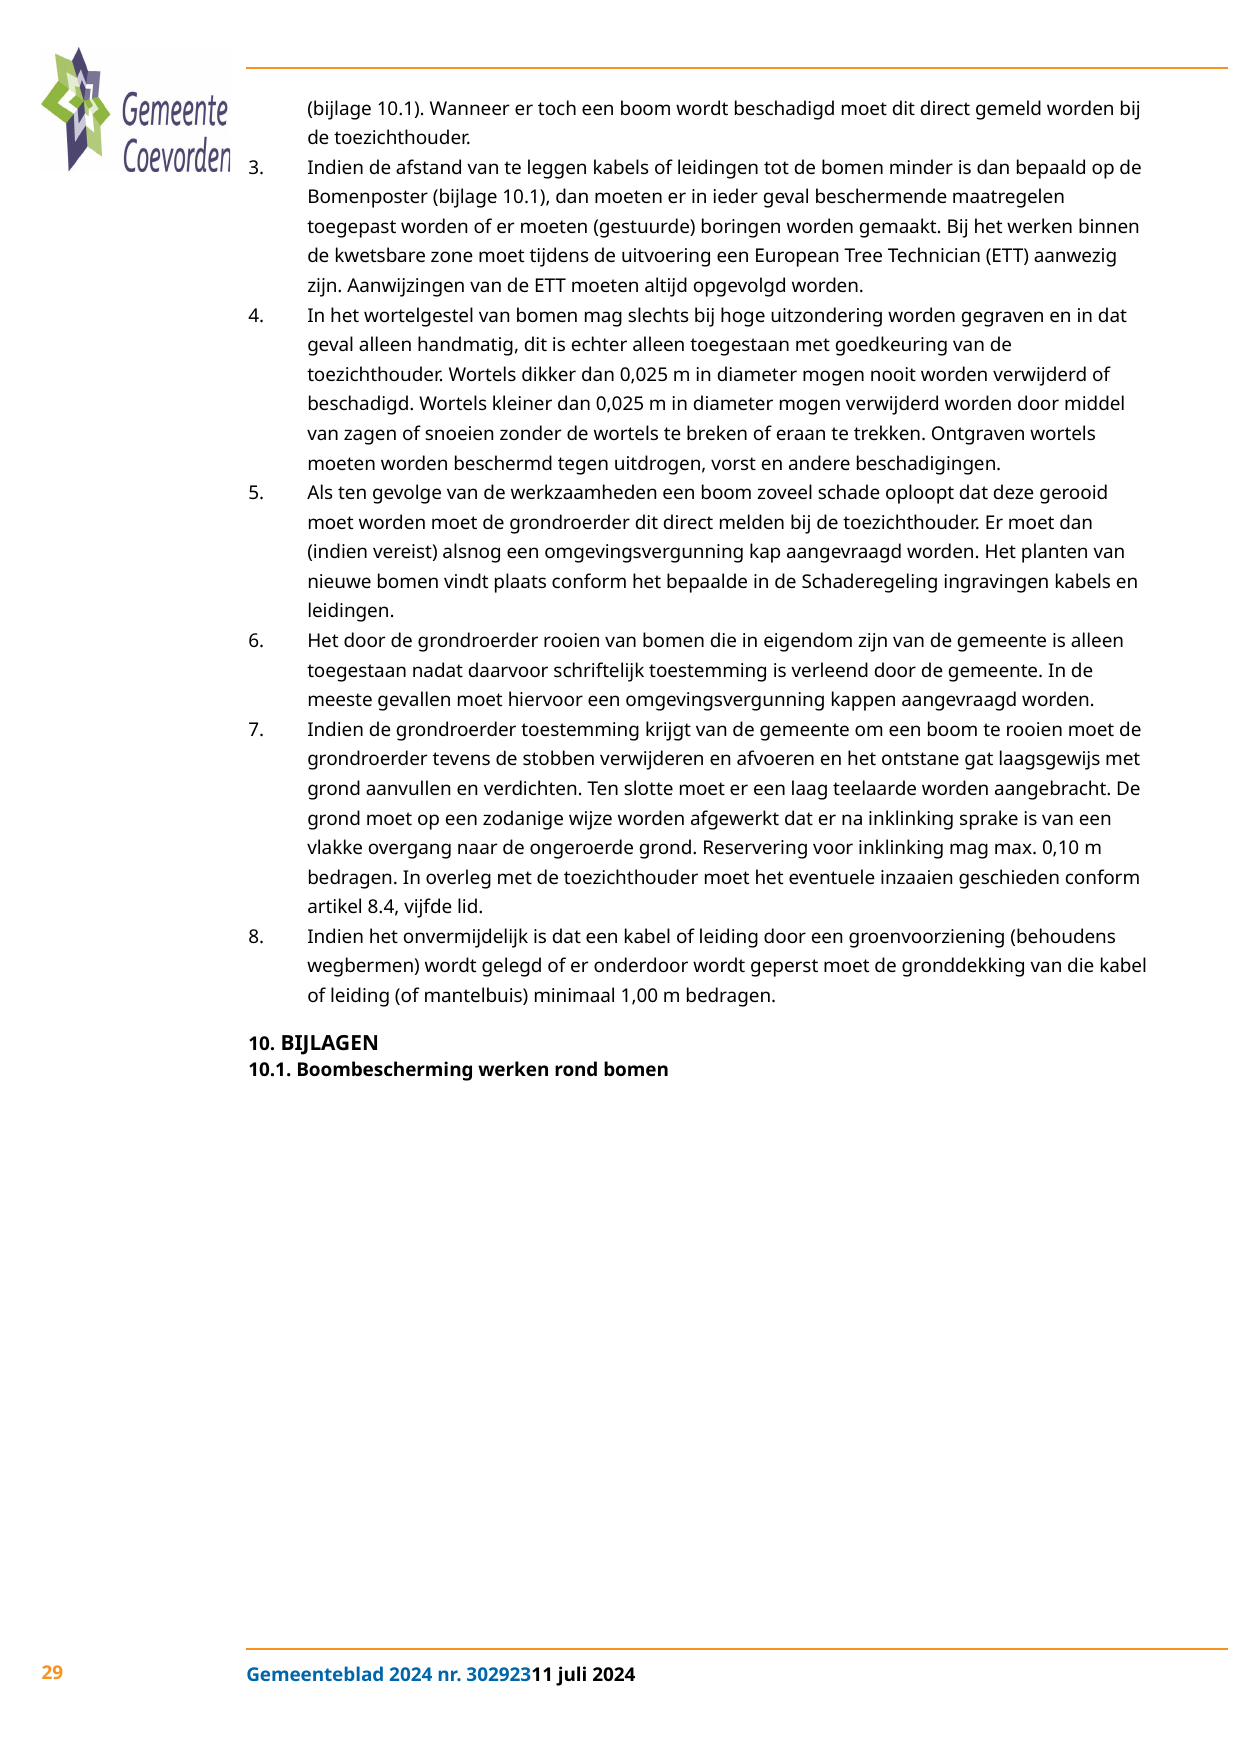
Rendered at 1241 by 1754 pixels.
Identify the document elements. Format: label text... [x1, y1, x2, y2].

list (bijlage 10.1). Wanneer er toch een boom wordt beschadigd moet dit direct gemeld worden bij de toezichthouder. [248, 95, 1152, 150]
list Als ten gevolge van de werkzaamheden een boom zoveel schade oploopt dat deze gerooid moet worden moet de grondroerder dit direct melden bij de toezichthouder. Er moet dan (indien vereist) alsnog een omgevingsvergunning kap aangevraagd worden. Het planten van nieuwe bomen vindt plaats conform het bepaalde in de Schaderegeling ingravingen kabels en leidingen. [248, 479, 1152, 623]
text 10. BIJLAGEN [248, 1028, 1152, 1056]
list Indien de grondroerder toestemming krijgt van de gemeente om een boom te rooien moet de grondroerder tevens de stobben verwijderen en afvoeren en het ontstane gat laagsgewijs met grond aanvullen en verdichten. Ten slotte moet er een laag teelaarde worden aangebracht. De grond moet op een zodanige wijze worden afgewerkt dat er na inklinking sprake is van een vlakke overgang naar de ongeroerde grond. Reservering voor inklinking mag max. 0,10 m bedragen. In overleg met de toezichthouder moet het eventuele inzaaien geschieden conform artikel 8.4, vijfde lid. [248, 716, 1152, 919]
list Indien de afstand van te leggen kabels of leidingen tot de bomen minder is dan bepaald op de Bomenposter (bijlage 10.1), dan moeten er in ieder geval beschermende maatregelen toegepast worden of er moeten (gestuurde) boringen worden gemaakt. Bij het werken binnen de kwetsbare zone moet tijdens de uitvoering een European Tree Technician (ETT) aanwezig zijn. Aanwijzingen van de ETT moeten altijd opgevolgd worden. [248, 154, 1152, 298]
text 10.1. Boombescherming werken rond bomen [248, 1056, 1152, 1082]
list Indien het onvermijdelijk is dat een kabel of leiding door een groenvoorziening (behoudens wegbermen) wordt gelegd of er onderdoor wordt geperst moet de gronddekking van die kabel of leiding (of mantelbuis) minimaal 1,00 m bedragen. [248, 923, 1152, 1008]
list In het wortelgestel van bomen mag slechts bij hoge uitzondering worden gegraven en in dat geval alleen handmatig, dit is echter alleen toegestaan met goedkeuring van de toezichthouder. Wortels dikker dan 0,025 m in diameter mogen nooit worden verwijderd of beschadigd. Wortels kleiner dan 0,025 m in diameter mogen verwijderd worden door middel van zagen of snoeien zonder de wortels te breken of eraan te trekken. Ontgraven wortels moeten worden beschermd tegen uitdrogen, vorst en andere beschadigingen. [248, 302, 1152, 476]
picture [41, 47, 231, 172]
list Het door de grondroerder rooien van bomen die in eigendom zijn van de gemeente is alleen toegestaan nadat daarvoor schriftelijk toestemming is verleend door de gemeente. In de meeste gevallen moet hiervoor een omgevingsvergunning kappen aangevraagd worden. [248, 627, 1152, 712]
